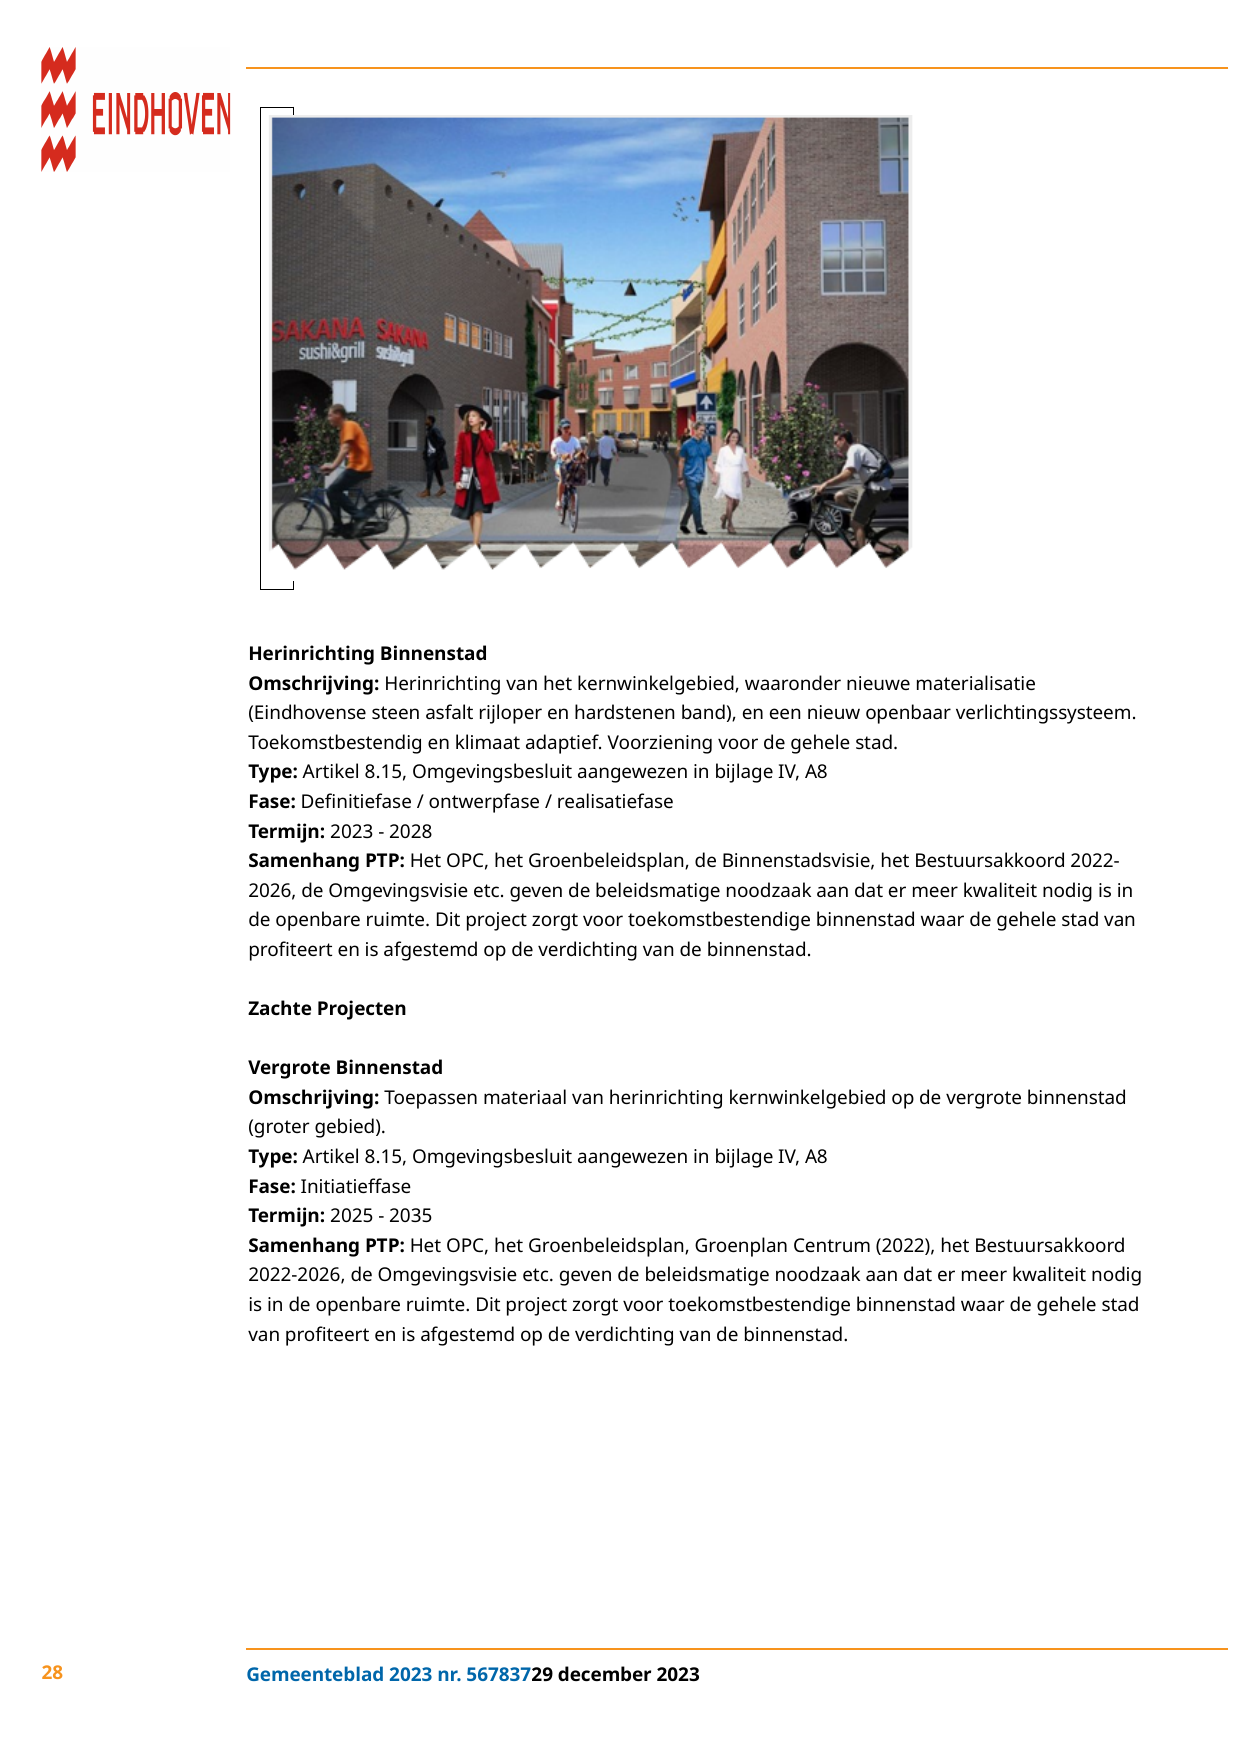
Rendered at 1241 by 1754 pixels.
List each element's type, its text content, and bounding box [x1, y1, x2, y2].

text Zachte Projecten [248, 995, 1152, 1021]
picture [268, 115, 913, 581]
text Type: Artikel 8.15, Omgevingsbesluit aangewezen in bijlage IV, A8 [248, 1143, 1152, 1169]
text Fase: Definitiefase / ontwerpfase / realisatiefase [248, 788, 1152, 814]
text Fase: Initiatieffase [248, 1173, 1152, 1198]
picture [41, 47, 231, 172]
text Omschrijving: Herinrichting van het kernwinkelgebied, waaronder nieuwe materialisatie (Eindhovense steen asfalt rijloper en hardstenen band), en een nieuw openbaar verlichtingssysteem. Toekomstbestendig en klimaat adaptief. Voorziening voor de gehele stad. [248, 670, 1152, 755]
text Samenhang PTP: Het OPC, het Groenbeleidsplan, Groenplan Centrum (2022), het Bestuursakkoord 2022-2026, de Omgevingsvisie etc. geven de beleidsmatige noodzaak aan dat er meer kwaliteit nodig is in de openbare ruimte. Dit project zorgt voor toekomstbestendige binnenstad waar de gehele stad van profiteert en is afgestemd op de verdichting van de binnenstad. [248, 1232, 1152, 1346]
text Herinrichting Binnenstad [248, 640, 1152, 666]
text Samenhang PTP: Het OPC, het Groenbeleidsplan, de Binnenstadsvisie, het Bestuursakkoord 2022-2026, de Omgevingsvisie etc. geven de beleidsmatige noodzaak aan dat er meer kwaliteit nodig is in de openbare ruimte. Dit project zorgt voor toekomstbestendige binnenstad waar de gehele stad van profiteert en is afgestemd op de verdichting van de binnenstad. [248, 847, 1152, 962]
text Termijn: 2025 - 2035 [248, 1202, 1152, 1228]
text Type: Artikel 8.15, Omgevingsbesluit aangewezen in bijlage IV, A8 [248, 759, 1152, 784]
text Termijn: 2023 - 2028 [248, 818, 1152, 843]
text Vergrote Binnenstad [248, 1054, 1152, 1080]
text Omschrijving: Toepassen materiaal van herinrichting kernwinkelgebied op de vergrote binnenstad (groter gebied). [248, 1084, 1152, 1139]
